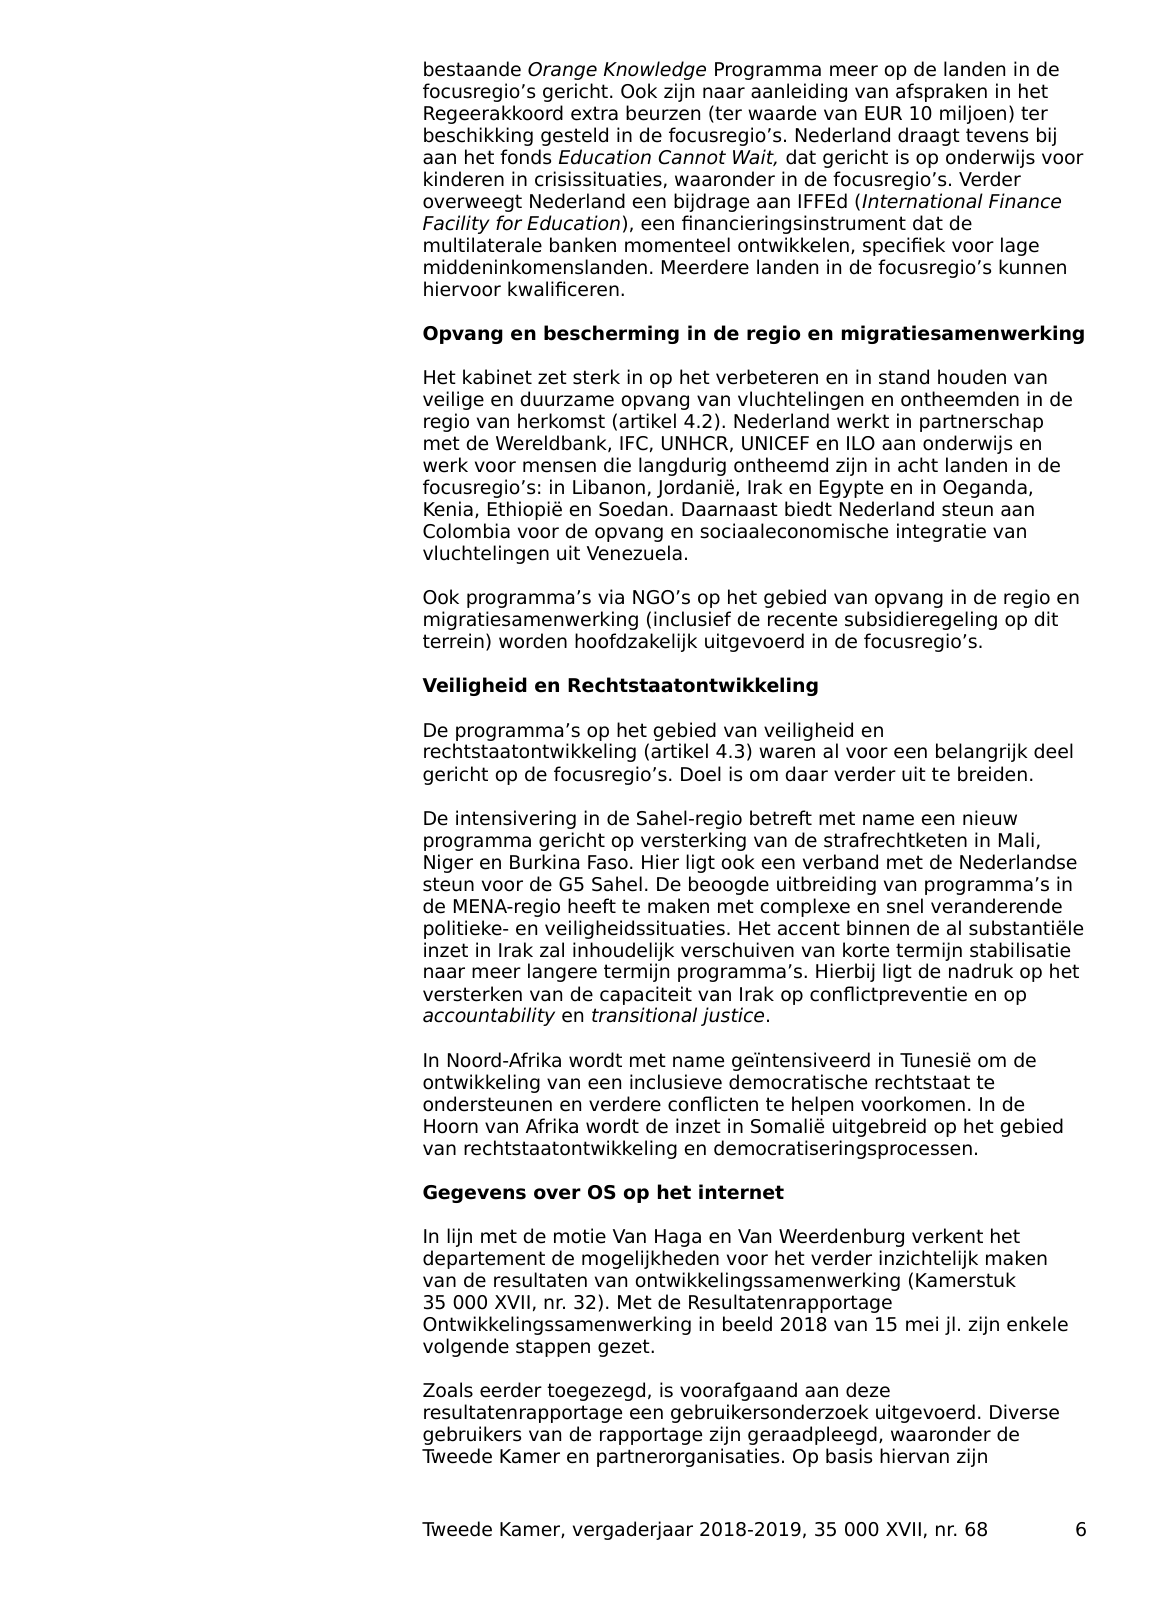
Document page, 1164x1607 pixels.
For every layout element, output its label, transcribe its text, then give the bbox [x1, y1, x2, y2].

text Het kabinet zet sterk in op het verbeteren en in stand houden van veilige en duurzame opvang van vluchtelingen en ontheemden in de regio van herkomst (artikel 4.2). Nederland werkt in partnerschap met de Wereldbank, IFC, UNHCR, UNICEF en ILO aan onderwijs en werk voor mensen die langdurig ontheemd zijn in acht landen in de focusregio’s: in Libanon, Jordanië, Irak en Egypte en in Oeganda, Kenia, Ethiopië en Soedan. Daarnaast biedt Nederland steun aan Colombia voor de opvang en sociaaleconomische integratie van vluchtelingen uit Venezuela. [422, 367, 1087, 565]
text In lijn met de motie Van Haga en Van Weerdenburg verkent het departement de mogelijkheden voor het verder inzichtelijk maken van de resultaten van ontwikkelingssamenwerking (Kamerstuk 35 000 XVII, nr. 32). Met de Resultatenrapportage Ontwikkelingssamenwerking in beeld 2018 van 15 mei jl. zijn enkele volgende stappen gezet. [422, 1226, 1087, 1358]
text Zoals eerder toegezegd, is voorafgaand aan deze resultatenrapportage een gebruikersonderzoek uitgevoerd. Diverse gebruikers van de rapportage zijn geraadpleegd, waaronder de Tweede Kamer en partnerorganisaties. Op basis hiervan zijn [422, 1380, 1087, 1468]
text In Noord-Afrika wordt met name geïntensiveerd in Tunesië om de ontwikkeling van een inclusieve democratische rechtstaat te ondersteunen en verdere conflicten te helpen voorkomen. In de Hoorn van Afrika wordt de inzet in Somalië uitgebreid op het gebied van rechtstaatontwikkeling en democratiseringsprocessen. [422, 1049, 1087, 1159]
text bestaande Orange Knowledge Programma meer op de landen in de focusregio’s gericht. Ook zijn naar aanleiding van afspraken in het Regeerakkoord extra beurzen (ter waarde van EUR 10 miljoen) ter beschikking gesteld in de focusregio’s. Nederland draagt tevens bij aan het fonds Education Cannot Wait, dat gericht is op onderwijs voor kinderen in crisissituaties, waaronder in de focusregio’s. Verder overweegt Nederland een bijdrage aan IFFEd (International Finance Facility for Education), een financieringsinstrument dat de multilaterale banken momenteel ontwikkelen, specifiek voor lage middeninkomenslanden. Meerdere landen in de focusregio’s kunnen hiervoor kwalificeren. [422, 59, 1087, 301]
text De intensivering in de Sahel-regio betreft met name een nieuw programma gericht op versterking van de strafrechtketen in Mali, Niger en Burkina Faso. Hier ligt ook een verband met de Nederlandse steun voor de G5 Sahel. De beoogde uitbreiding van programma’s in de MENA-regio heeft te maken met complexe en snel veranderende politieke- en veiligheidssituaties. Het accent binnen de al substantiële inzet in Irak zal inhoudelijk verschuiven van korte termijn stabilisatie naar meer langere termijn programma’s. Hierbij ligt de nadruk op het versterken van de capaciteit van Irak op conflictpreventie en op accountability en transitional justice. [422, 808, 1087, 1027]
subtitle Gegevens over OS op het internet [422, 1182, 1087, 1204]
subtitle Opvang en bescherming in de regio en migratiesamenwerking [422, 323, 1087, 345]
subtitle Veiligheid en Rechtstaatontwikkeling [422, 675, 1087, 697]
text Ook programma’s via NGO’s op het gebied van opvang in de regio en migratiesamenwerking (inclusief de recente subsidieregeling op dit terrein) worden hoofdzakelijk uitgevoerd in de focusregio’s. [422, 587, 1087, 653]
text De programma’s op het gebied van veiligheid en rechtstaatontwikkeling (artikel 4.3) waren al voor een belangrijk deel gericht op de focusregio’s. Doel is om daar verder uit te breiden. [422, 719, 1087, 785]
